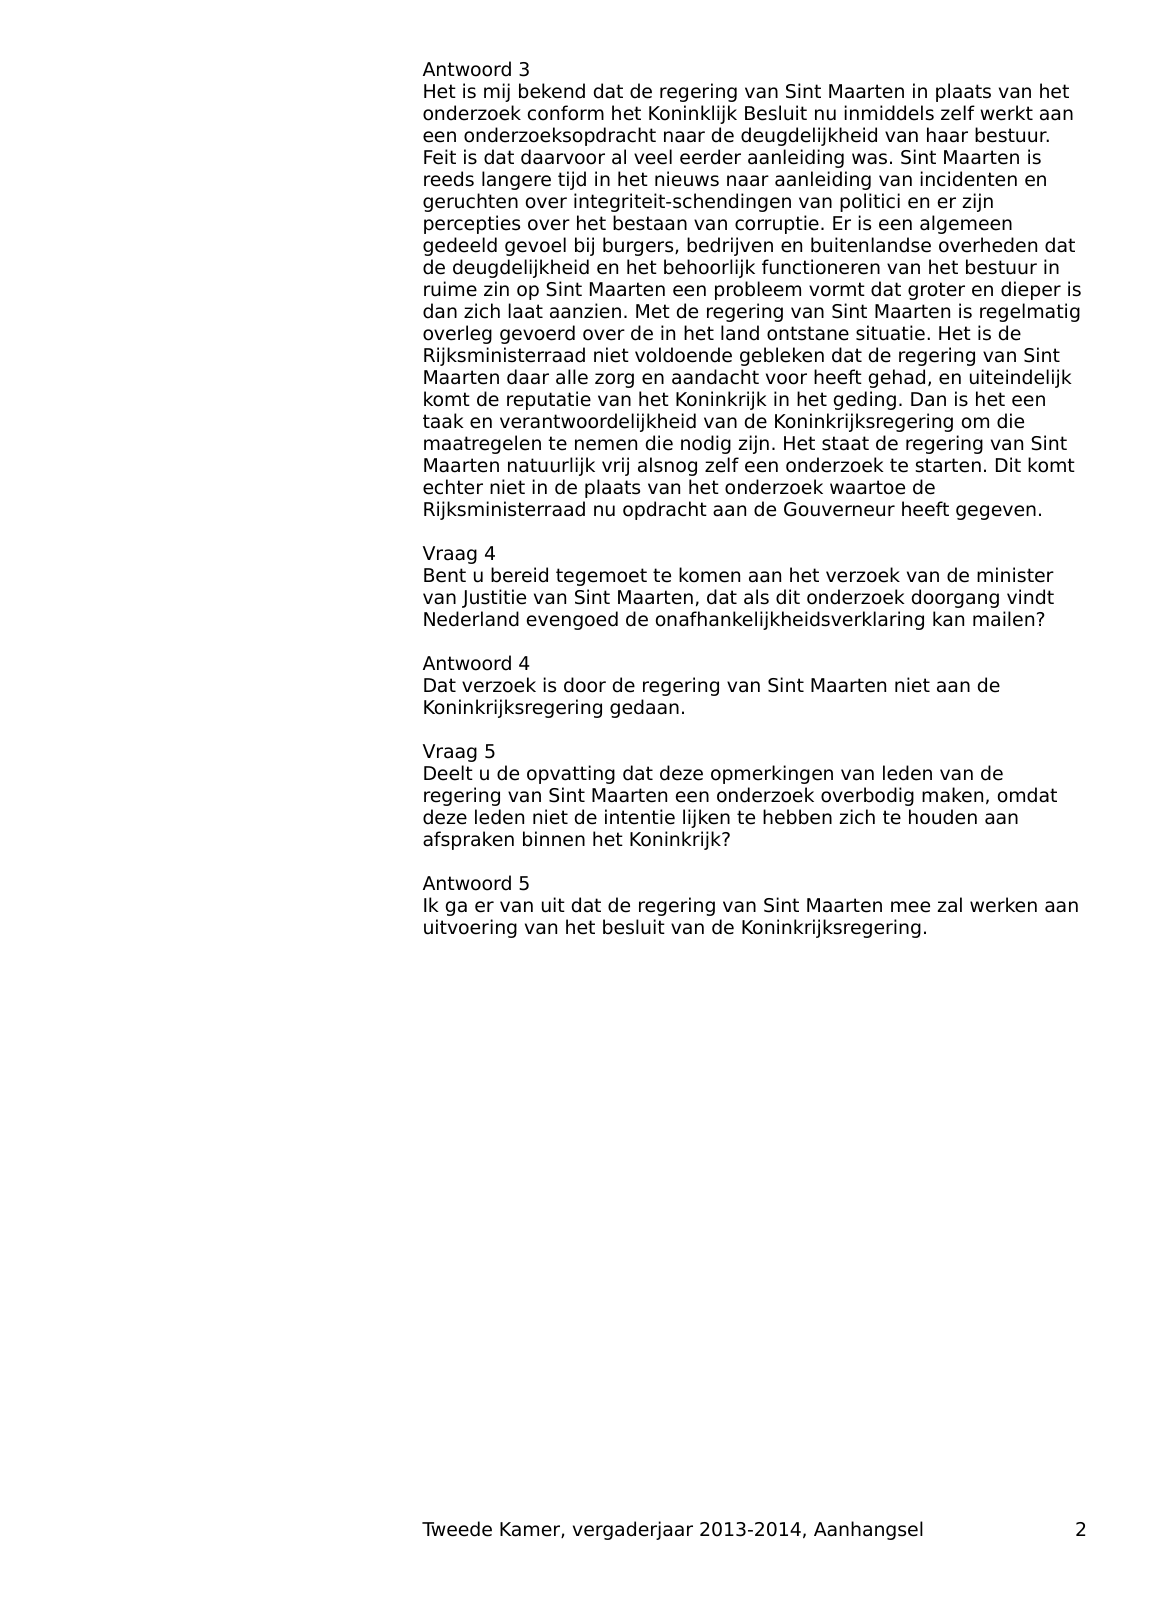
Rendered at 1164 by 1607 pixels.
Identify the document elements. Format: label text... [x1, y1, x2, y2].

text Vraag 5 [422, 741, 1087, 763]
text Ik ga er van uit dat de regering van Sint Maarten mee zal werken aan uitvoering van het besluit van de Koninkrijksregering. [422, 895, 1087, 939]
text Het is mij bekend dat de regering van Sint Maarten in plaats van het onderzoek conform het Koninklijk Besluit nu inmiddels zelf werkt aan een onderzoeksopdracht naar de deugdelijkheid van haar bestuur. Feit is dat daarvoor al veel eerder aanleiding was. Sint Maarten is reeds langere tijd in het nieuws naar aanleiding van incidenten en geruchten over integriteit-schendingen van politici en er zijn percepties over het bestaan van corruptie. Er is een algemeen gedeeld gevoel bij burgers, bedrijven en buitenlandse overheden dat de deugdelijkheid en het behoorlijk functioneren van het bestuur in ruime zin op Sint Maarten een probleem vormt dat groter en dieper is dan zich laat aanzien. Met de regering van Sint Maarten is regelmatig overleg gevoerd over de in het land ontstane situatie. Het is de Rijksministerraad niet voldoende gebleken dat de regering van Sint Maarten daar alle zorg en aandacht voor heeft gehad, en uiteindelijk komt de reputatie van het Koninkrijk in het geding. Dan is het een taak en verantwoordelijkheid van de Koninkrijksregering om die maatregelen te nemen die nodig zijn. Het staat de regering van Sint Maarten natuurlijk vrij alsnog zelf een onderzoek te starten. Dit komt echter niet in de plaats van het onderzoek waartoe de Rijksministerraad nu opdracht aan de Gouverneur heeft gegeven. [422, 81, 1087, 521]
text Antwoord 3 [422, 59, 1087, 81]
text Antwoord 4 [422, 653, 1087, 675]
text Deelt u de opvatting dat deze opmerkingen van leden van de regering van Sint Maarten een onderzoek overbodig maken, omdat deze leden niet de intentie lijken te hebben zich te houden aan afspraken binnen het Koninkrijk? [422, 763, 1087, 851]
text Bent u bereid tegemoet te komen aan het verzoek van de minister van Justitie van Sint Maarten, dat als dit onderzoek doorgang vindt Nederland evengoed de onafhankelijkheidsverklaring kan mailen? [422, 565, 1087, 631]
text Dat verzoek is door de regering van Sint Maarten niet aan de Koninkrijksregering gedaan. [422, 675, 1087, 719]
text Antwoord 5 [422, 873, 1087, 895]
text Vraag 4 [422, 543, 1087, 565]
